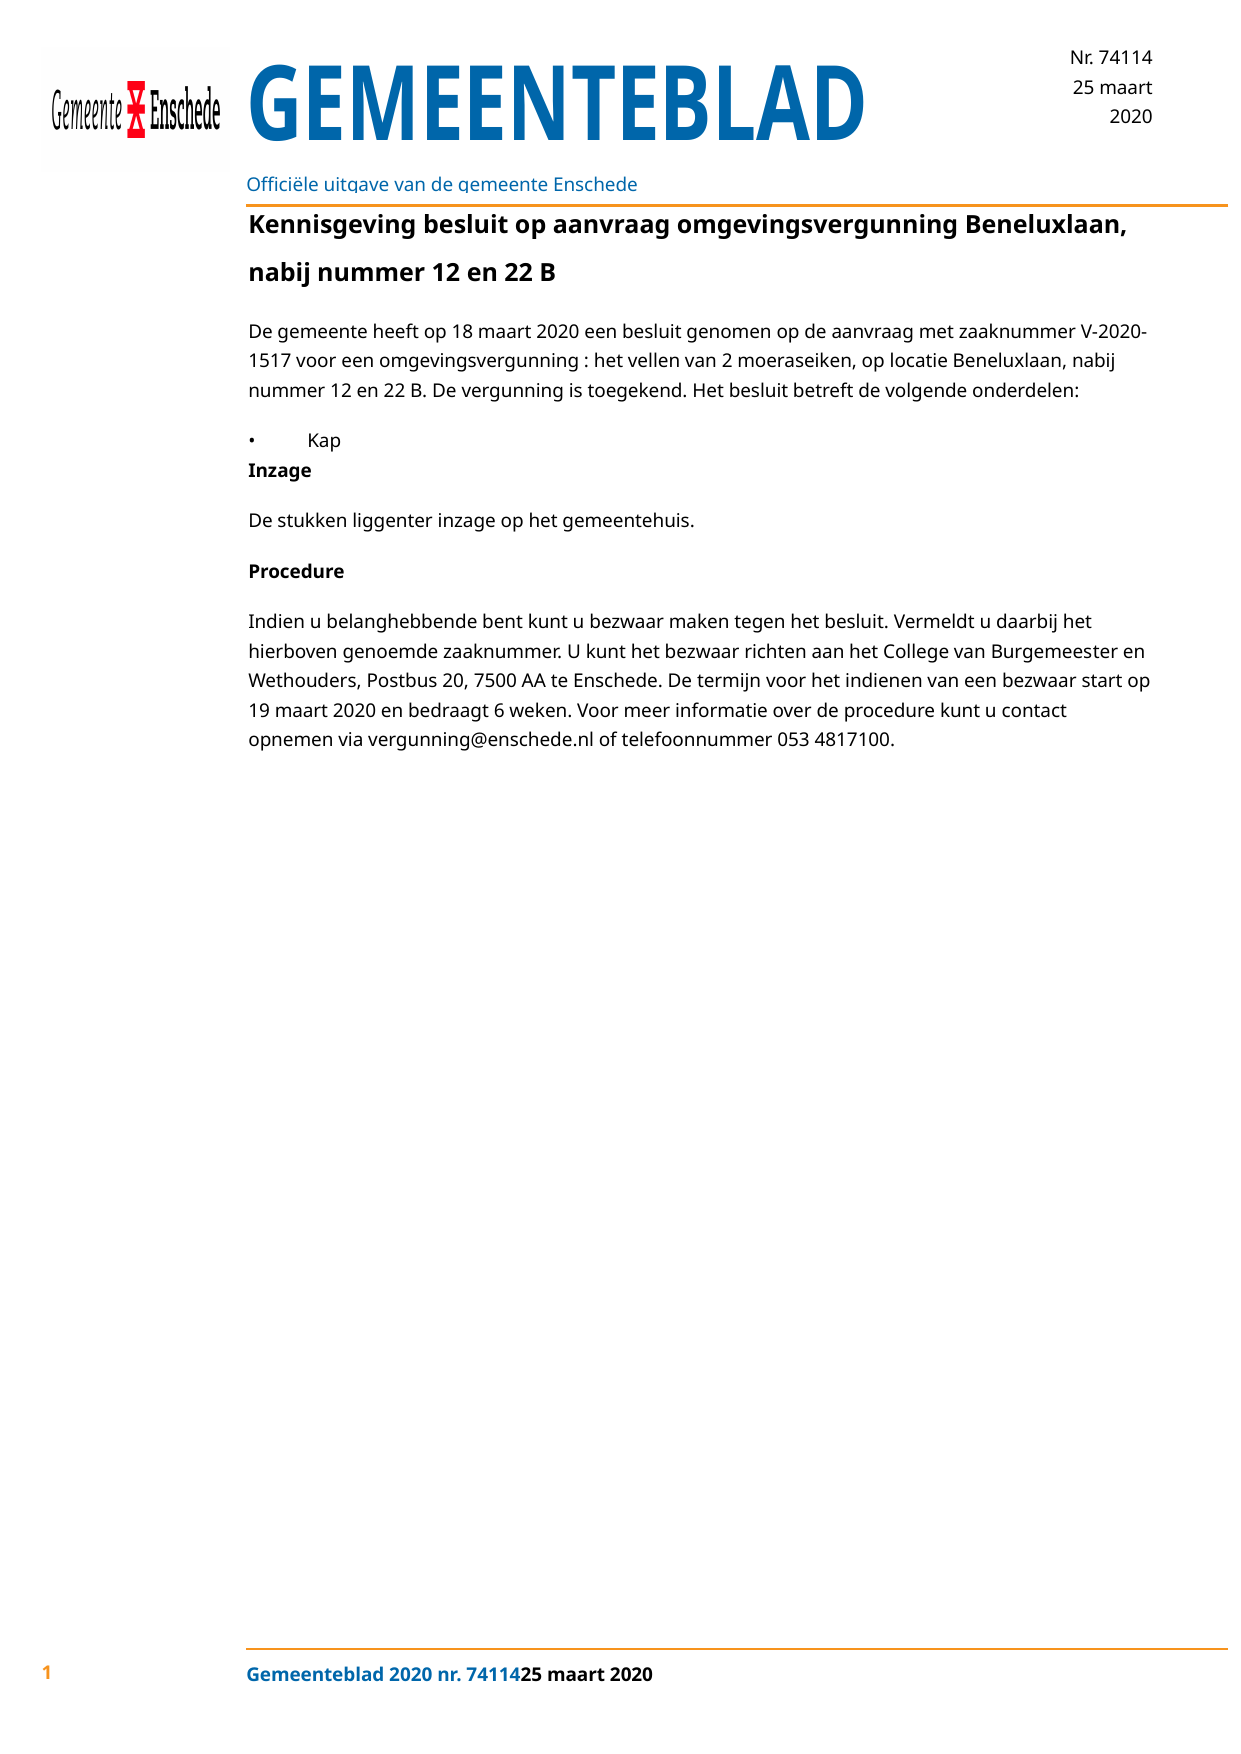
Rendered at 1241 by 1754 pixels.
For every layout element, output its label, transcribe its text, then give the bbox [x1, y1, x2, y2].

text De gemeente heeft op 18 maart 2020 een besluit genomen op de aanvraag met zaaknummer V-2020-1517 voor een omgevingsvergunning : het vellen van 2 moeraseiken, op locatie Beneluxlaan, nabij nummer 12 en 22 B. De vergunning is toegekend. Het besluit betreft de volgende onderdelen: [248, 318, 1152, 403]
text Procedure [248, 558, 1152, 584]
picture [41, 47, 231, 172]
text De stukken liggenter inzage op het gemeentehuis. [248, 507, 1152, 533]
list Kap [248, 427, 1152, 453]
text Inzage [248, 457, 1152, 483]
text Kennisgeving besluit op aanvraag omgevingsvergunning Beneluxlaan, nabij nummer 12 en 22 B [248, 207, 1152, 288]
text Indien u belanghebbende bent kunt u bezwaar maken tegen het besluit. Vermeldt u daarbij het hierboven genoemde zaaknummer. U kunt het bezwaar richten aan het College van Burgemees­ter en Wethouders, Postbus 20, 7500 AA te Enschede. De termijn voor het indienen van een bezwaar start op 19 maart 2020 en bedraagt 6 weken. Voor meer informatie over de procedure kunt u contact opnemen via vergunning@enschede.nl of telefoonnummer 053 4817100. [248, 608, 1152, 752]
